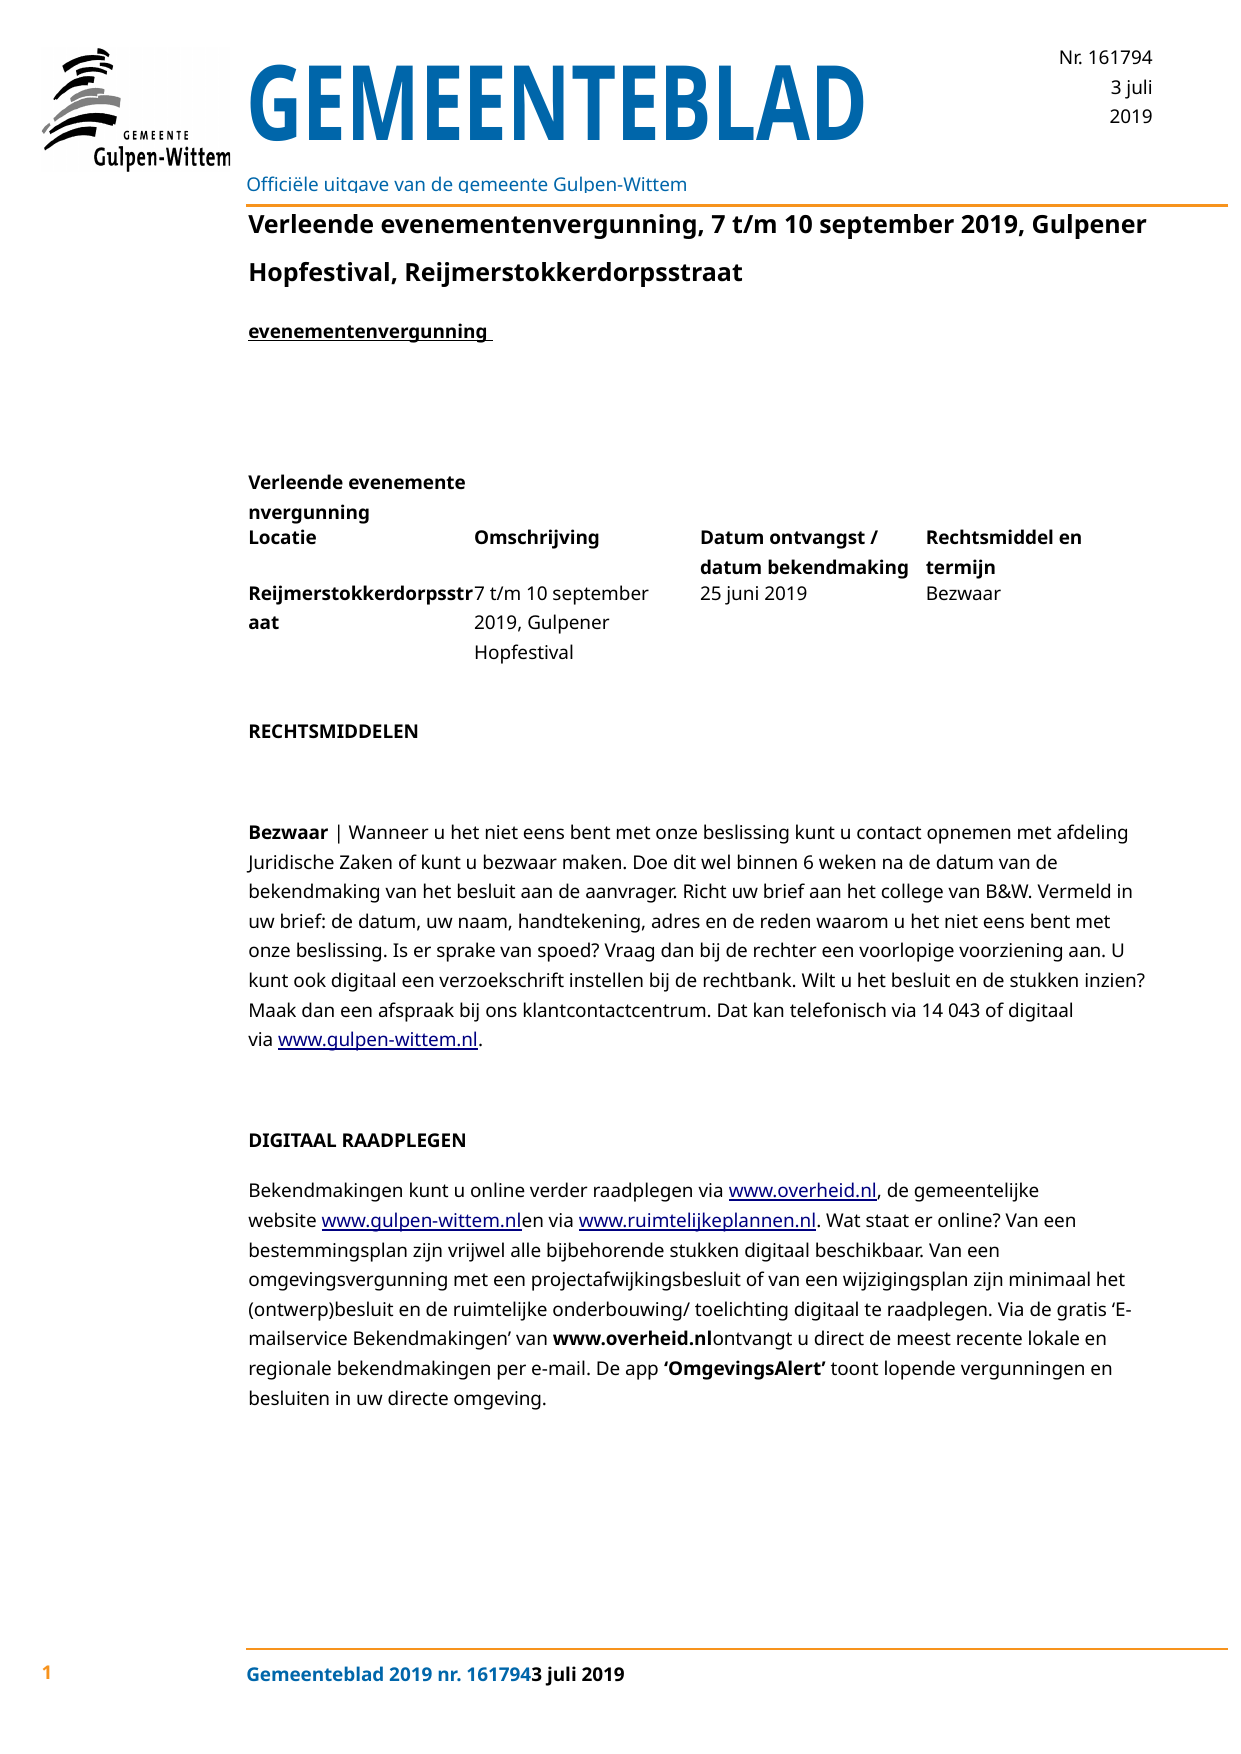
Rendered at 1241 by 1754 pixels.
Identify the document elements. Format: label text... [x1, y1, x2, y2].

table_cell Datum ontvangst / datum bekendmaking [700, 525, 926, 580]
table_cell 7 t/m 10 september 2019, Gulpener Hopfestival [474, 580, 700, 665]
text DIGITAAL RAADPLEGEN [248, 1127, 1152, 1153]
table_header Verleende evenementenvergunning [248, 469, 474, 524]
table_cell Rechtsmiddel en termijn [926, 525, 1152, 580]
table_header [926, 469, 1152, 524]
table_cell Omschrijving [474, 525, 700, 580]
text RECHTSMIDDELEN [248, 718, 1152, 744]
table_cell Reijmerstokkerdorpsstraat [248, 580, 474, 665]
text evenementenvergunning [248, 318, 1152, 344]
table_cell Bezwaar [926, 580, 1152, 665]
table_cell Locatie [248, 525, 474, 580]
text Bezwaar | Wanneer u het niet eens bent met onze beslissing kunt u contact opnemen met afdeling Juridische Zaken of kunt u bezwaar maken. Doe dit wel binnen 6 weken na de datum van de bekendmaking van het besluit aan de aanvrager. Richt uw brief aan het college van B&W. Vermeld in uw brief: de datum, uw naam, handtekening, adres en de reden waarom u het niet eens bent met onze beslissing. Is er sprake van spoed? Vraag dan bij de rechter een voorlopige voorziening aan. U kunt ook digitaal een verzoekschrift instellen bij de rechtbank. Wilt u het besluit en de stukken inzien? Maak dan een afspraak bij ons klantcontactcentrum. Dat kan telefonisch via 14 043 of digitaal via www.gulpen-wittem.nl. [248, 819, 1152, 1052]
table_header [474, 469, 700, 524]
text Verleende evenementenvergunning, 7 t/m 10 september 2019, Gulpener Hopfestival, Reijmerstokkerdorpsstraat [248, 207, 1152, 288]
table_cell 25 juni 2019 [700, 580, 926, 665]
picture [41, 47, 231, 172]
table_header [700, 469, 926, 524]
text Bekendmakingen kunt u online verder raadplegen via www.overheid.nl, de gemeentelijke website www.gulpen-wittem.nlen via www.ruimtelijkeplannen.nl. Wat staat er online? Van een bestemmingsplan zijn vrijwel alle bijbehorende stukken digitaal beschikbaar. Van een omgevingsvergunning met een projectafwijkingsbesluit of van een wijzigingsplan zijn minimaal het (ontwerp)besluit en de ruimtelijke onderbouwing/ toelichting digitaal te raadplegen. Via de gratis ‘E-mailservice Bekendmakingen’ van www.overheid.nlontvangt u direct de meest recente lokale en regionale bekendmakingen per e-mail. De app ‘OmgevingsAlert’ toont lopende vergunningen en besluiten in uw directe omgeving. [248, 1178, 1152, 1410]
